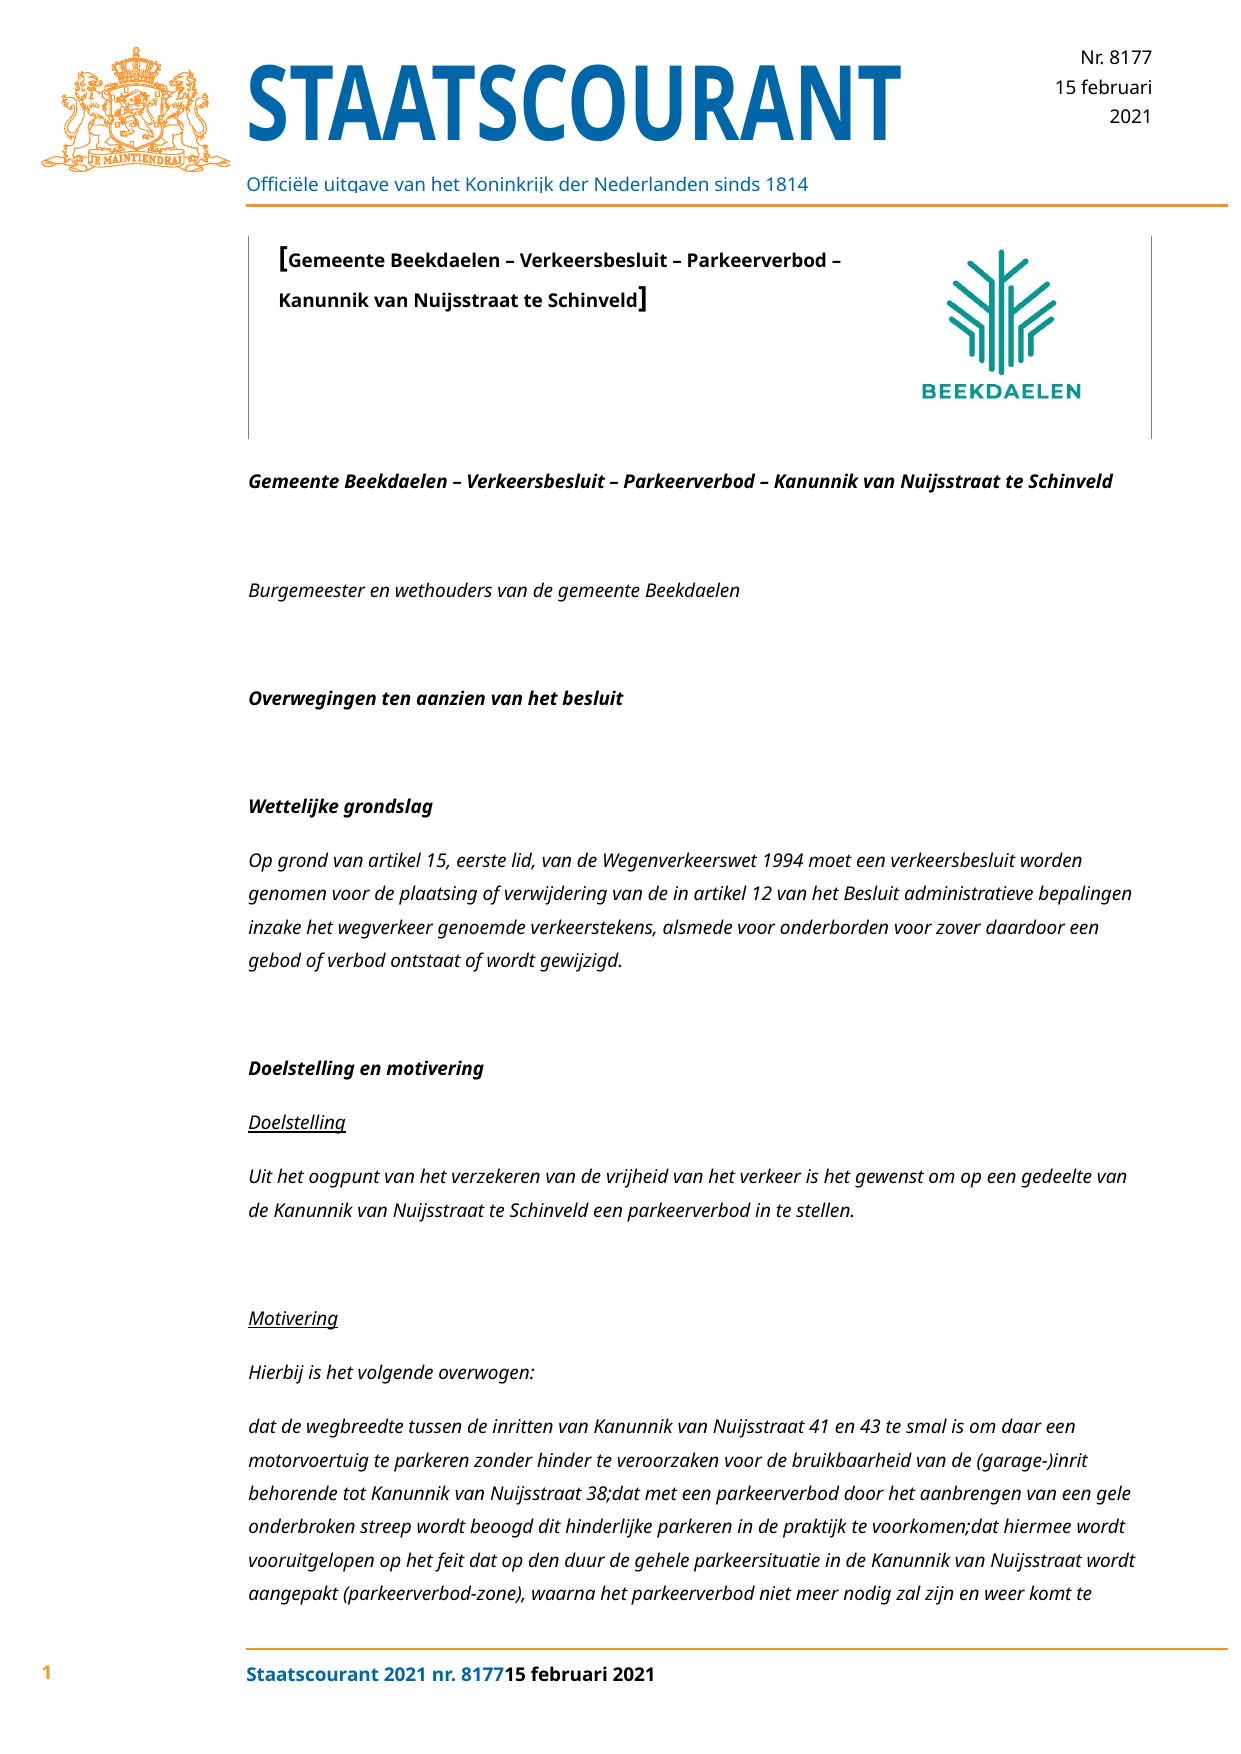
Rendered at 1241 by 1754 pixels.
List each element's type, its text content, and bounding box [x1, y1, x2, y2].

table_header [Gemeente Beekdaelen – Verkeersbesluit – Parkeerverbod – Kanunnik van Nuijsstraat te Schinveld] [249, 236, 850, 439]
text Doelstelling [248, 1109, 1152, 1135]
text Gemeente Beekdaelen – Verkeersbesluit – Parkeerverbod – Kanunnik van Nuijsstraat te Schinveld [248, 469, 1152, 494]
text Burgemeester en wethouders van de gemeente Beekdaelen [248, 577, 1152, 602]
text dat de wegbreedte tussen de inritten van Kanunnik van Nuijsstraat 41 en 43 te smal is om daar een motorvoertuig te parkeren zonder hinder te veroorzaken voor de bruikbaarheid van de (garage-)inrit behorende tot Kanunnik van Nuijsstraat 38;dat met een parkeerverbod door het aanbrengen van een gele onderbroken streep wordt beoogd dit hinderlijke parkeren in de praktijk te voorkomen;dat hiermee wordt vooruitgelopen op het feit dat op den duur de gehele parkeersituatie in de Kanunnik van Nuijsstraat wordt aangepakt (parkeerverbod-zone), waarna het parkeerverbod niet meer nodig zal zijn en weer komt te [248, 1413, 1152, 1606]
text Motivering [248, 1305, 1152, 1331]
table_header [850, 236, 912, 413]
text Overwegingen ten aanzien van het besluit [248, 685, 1152, 711]
picture [912, 236, 1090, 414]
text Doelstelling en motivering [248, 1056, 1152, 1081]
text Wettelijke grondslag [248, 793, 1152, 819]
text Hierbij is het volgende overwogen: [248, 1359, 1152, 1385]
text Op grond van artikel 15, eerste lid, van de Wegenverkeerswet 1994 moet een verkeersbesluit worden genomen voor de plaatsing of verwijdering van de in artikel 12 van het Besluit administratieve bepalingen inzake het wegverkeer genoemde verkeerstekens, alsmede voor onderborden voor zover daardoor een gebod of verbod ontstaat of wordt gewijzigd. [248, 847, 1152, 973]
text Uit het oogpunt van het verzekeren van de vrijheid van het verkeer is het gewenst om op een gedeelte van de Kanunnik van Nuijsstraat te Schinveld een parkeerverbod in te stellen. [248, 1164, 1152, 1223]
table_header [850, 414, 1151, 439]
table_header [1090, 236, 1151, 413]
picture [41, 47, 231, 172]
